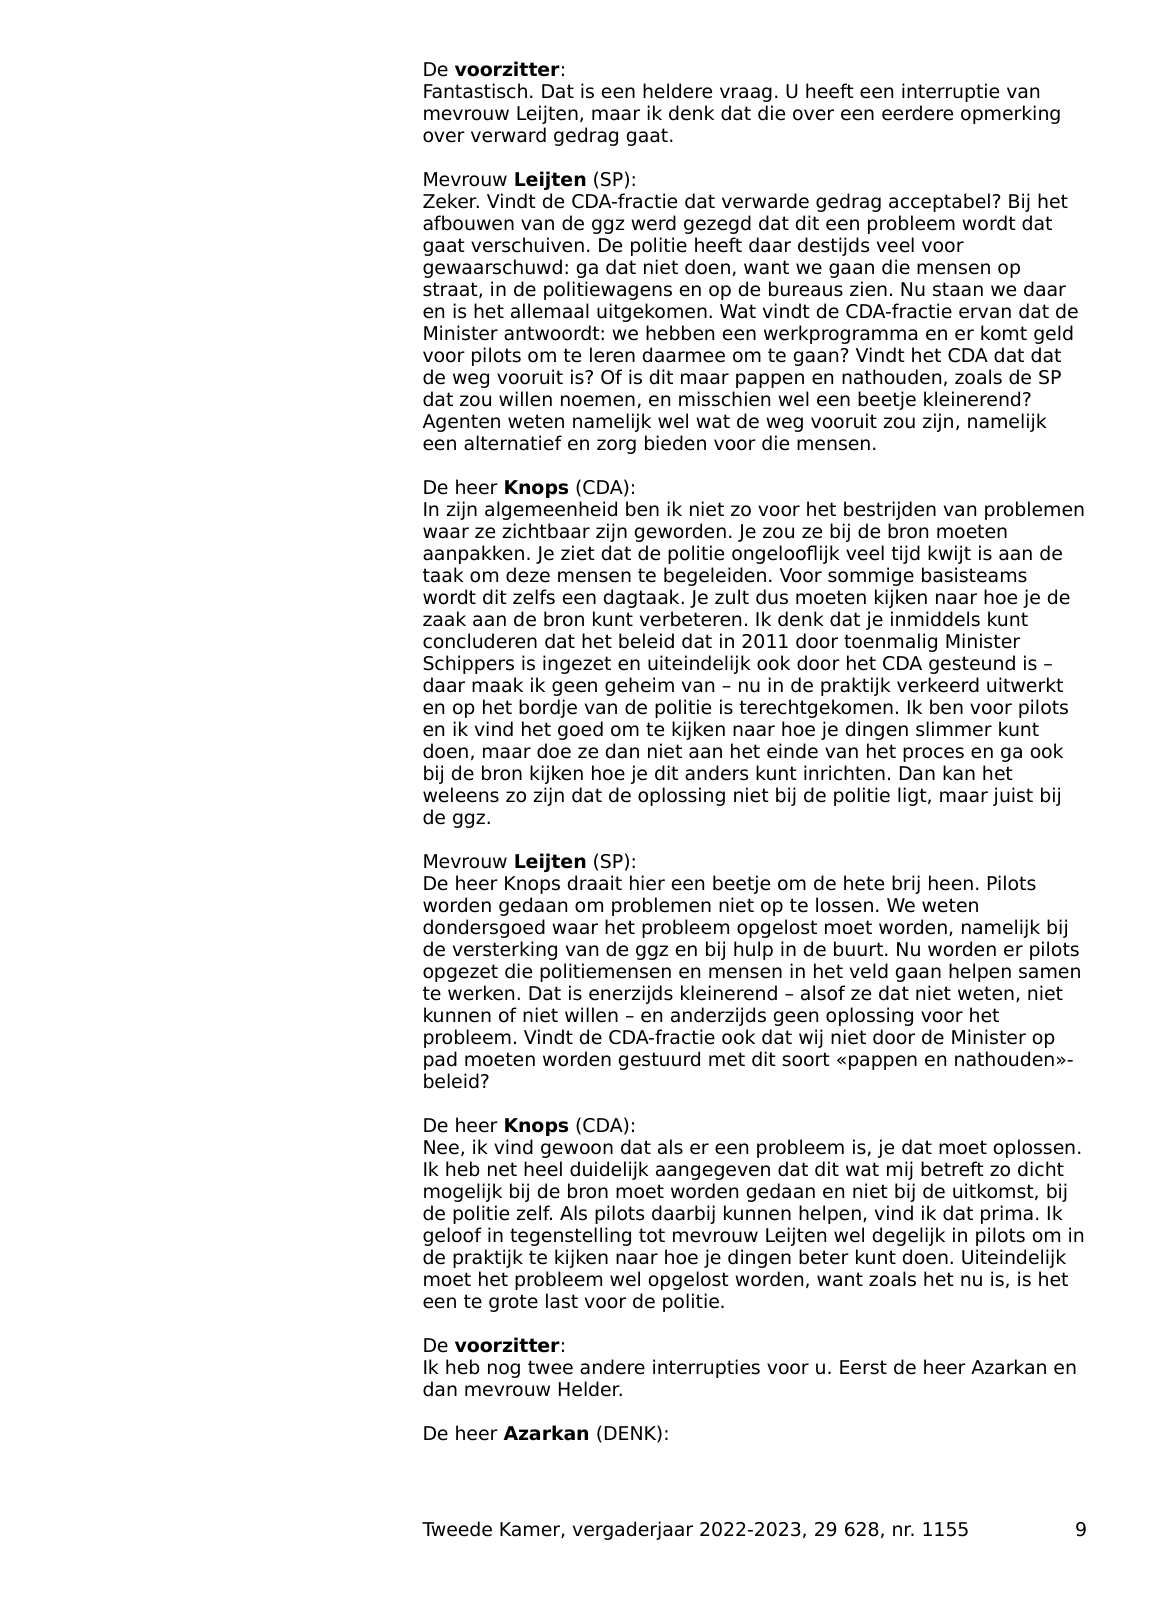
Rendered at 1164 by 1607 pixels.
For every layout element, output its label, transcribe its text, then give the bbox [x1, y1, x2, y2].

text Fantastisch. Dat is een heldere vraag. U heeft een interruptie van mevrouw Leijten, maar ik denk dat die over een eerdere opmerking over verward gedrag gaat. [422, 81, 1087, 147]
text Mevrouw Leijten (SP): [422, 851, 1087, 873]
text De heer Knops (CDA): [422, 1115, 1087, 1137]
text De heer Knops draait hier een beetje om de hete brij heen. Pilots worden gedaan om problemen niet op te lossen. We weten dondersgoed waar het probleem opgelost moet worden, namelijk bij de versterking van de ggz en bij hulp in de buurt. Nu worden er pilots opgezet die politiemensen en mensen in het veld gaan helpen samen te werken. Dat is enerzijds kleinerend – alsof ze dat niet weten, niet kunnen of niet willen – en anderzijds geen oplossing voor het probleem. Vindt de CDA-fractie ook dat wij niet door de Minister op pad moeten worden gestuurd met dit soort «pappen en nathouden»-beleid? [422, 873, 1087, 1093]
text In zijn algemeenheid ben ik niet zo voor het bestrijden van problemen waar ze zichtbaar zijn geworden. Je zou ze bij de bron moeten aanpakken. Je ziet dat de politie ongelooflijk veel tijd kwijt is aan de taak om deze mensen te begeleiden. Voor sommige basisteams wordt dit zelfs een dagtaak. Je zult dus moeten kijken naar hoe je de zaak aan de bron kunt verbeteren. Ik denk dat je inmiddels kunt concluderen dat het beleid dat in 2011 door toenmalig Minister Schippers is ingezet en uiteindelijk ook door het CDA gesteund is – daar maak ik geen geheim van – nu in de praktijk verkeerd uitwerkt en op het bordje van de politie is terechtgekomen. Ik ben voor pilots en ik vind het goed om te kijken naar hoe je dingen slimmer kunt doen, maar doe ze dan niet aan het einde van het proces en ga ook bij de bron kijken hoe je dit anders kunt inrichten. Dan kan het weleens zo zijn dat de oplossing niet bij de politie ligt, maar juist bij de ggz. [422, 499, 1087, 829]
text De voorzitter: [422, 1335, 1087, 1357]
text De heer Knops (CDA): [422, 477, 1087, 499]
text De heer Azarkan (DENK): [422, 1423, 1087, 1445]
text Nee, ik vind gewoon dat als er een probleem is, je dat moet oplossen. Ik heb net heel duidelijk aangegeven dat dit wat mij betreft zo dicht mogelijk bij de bron moet worden gedaan en niet bij de uitkomst, bij de politie zelf. Als pilots daarbij kunnen helpen, vind ik dat prima. Ik geloof in tegenstelling tot mevrouw Leijten wel degelijk in pilots om in de praktijk te kijken naar hoe je dingen beter kunt doen. Uiteindelijk moet het probleem wel opgelost worden, want zoals het nu is, is het een te grote last voor de politie. [422, 1137, 1087, 1313]
text De voorzitter: [422, 59, 1087, 81]
text Mevrouw Leijten (SP): [422, 169, 1087, 191]
text Zeker. Vindt de CDA-fractie dat verwarde gedrag acceptabel? Bij het afbouwen van de ggz werd gezegd dat dit een probleem wordt dat gaat verschuiven. De politie heeft daar destijds veel voor gewaarschuwd: ga dat niet doen, want we gaan die mensen op straat, in de politiewagens en op de bureaus zien. Nu staan we daar en is het allemaal uitgekomen. Wat vindt de CDA-fractie ervan dat de Minister antwoordt: we hebben een werkprogramma en er komt geld voor pilots om te leren daarmee om te gaan? Vindt het CDA dat dat de weg vooruit is? Of is dit maar pappen en nathouden, zoals de SP dat zou willen noemen, en misschien wel een beetje kleinerend? Agenten weten namelijk wel wat de weg vooruit zou zijn, namelijk een alternatief en zorg bieden voor die mensen. [422, 191, 1087, 455]
text Ik heb nog twee andere interrupties voor u. Eerst de heer Azarkan en dan mevrouw Helder. [422, 1357, 1087, 1401]
